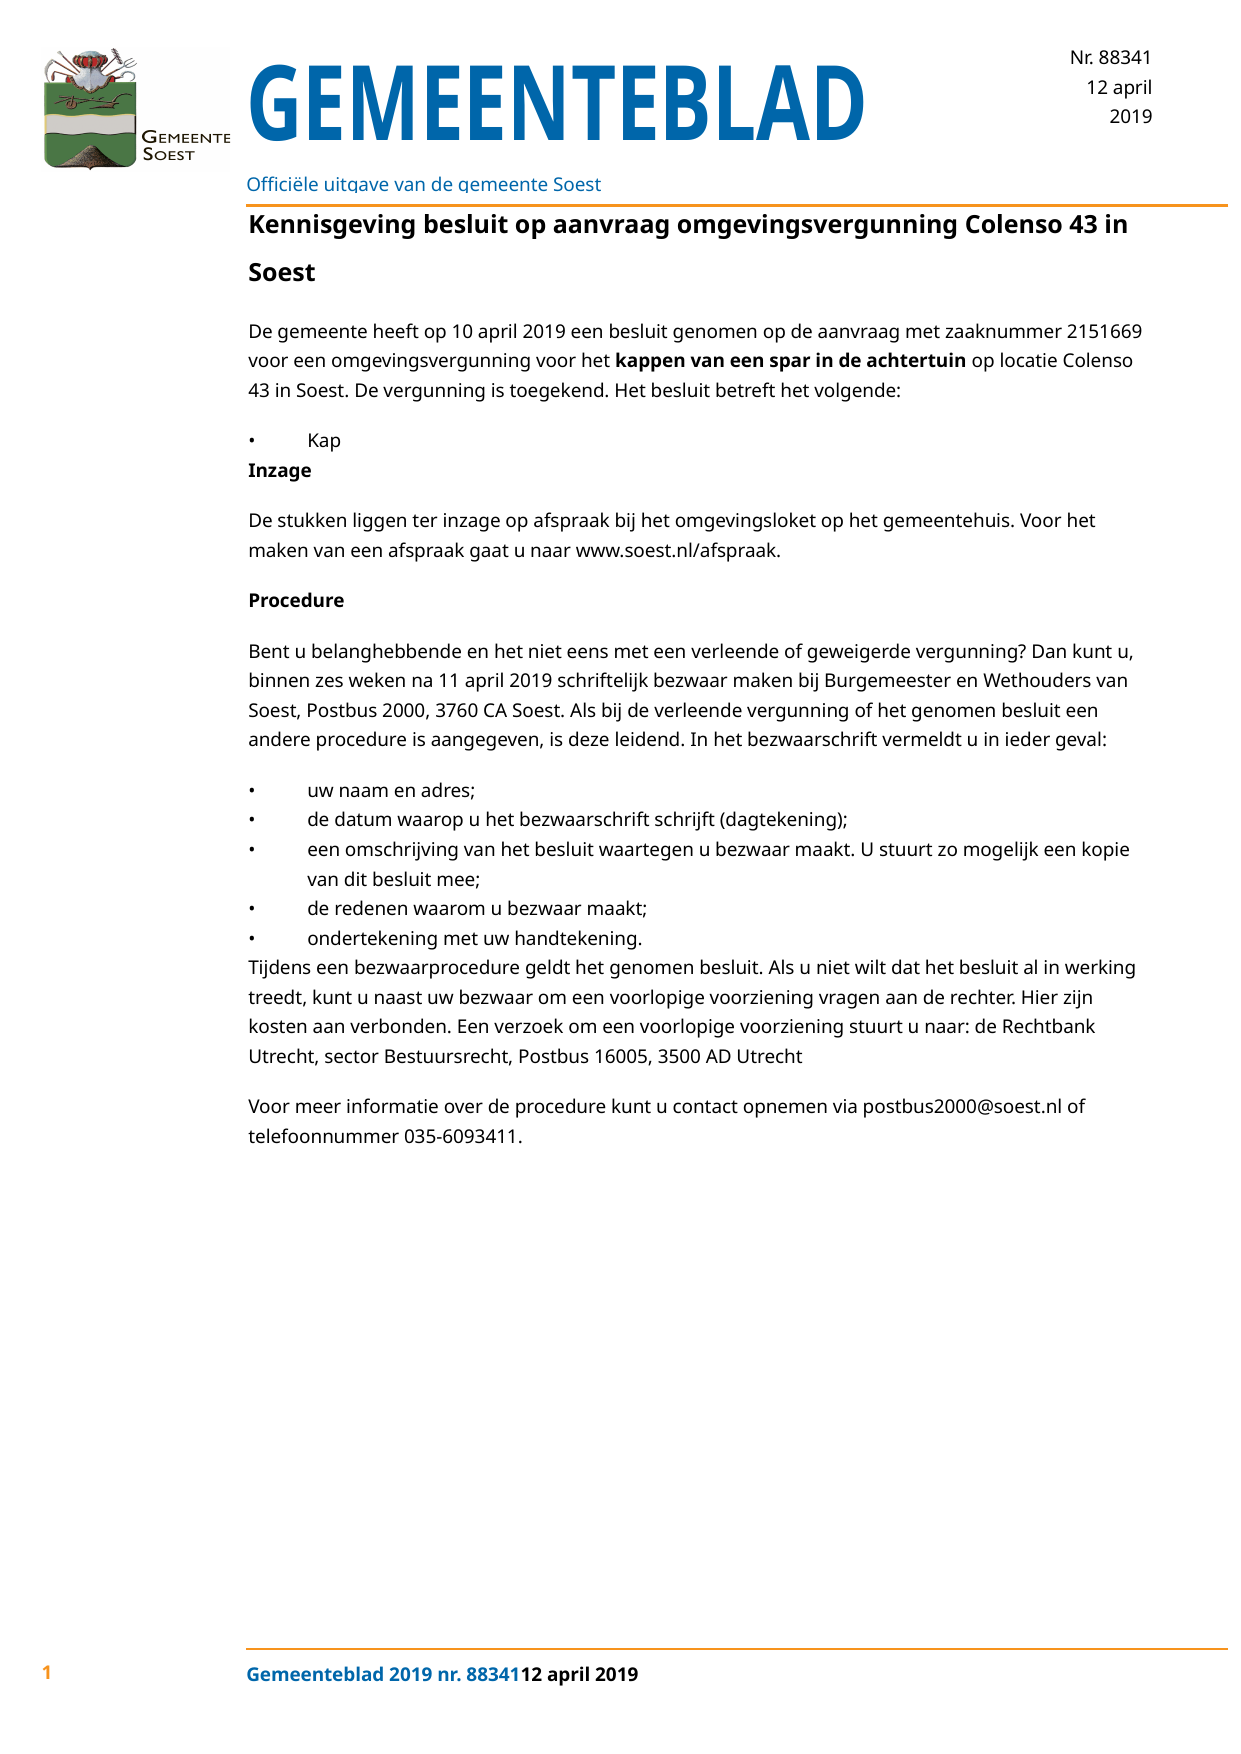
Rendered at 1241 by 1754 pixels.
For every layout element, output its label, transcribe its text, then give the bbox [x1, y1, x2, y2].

text Bent u belanghebbende en het niet eens met een verleende of geweigerde vergunning? Dan kunt u, binnen zes weken na 11 april 2019 schriftelijk bezwaar maken bij Burgemeester en Wethouders van Soest, Postbus 2000, 3760 CA Soest. Als bij de verleende vergunning of het genomen besluit een andere procedure is aangegeven, is deze leidend. In het bezwaarschrift vermeldt u in ieder geval: [248, 638, 1152, 752]
list de datum waarop u het bezwaarschrift schrijft (dagtekening); [248, 807, 1152, 832]
list uw naam en adres; [248, 777, 1152, 803]
text De gemeente heeft op 10 april 2019 een besluit genomen op de aanvraag met zaaknummer 2151669 voor een omgevingsvergunning voor het kappen van een spar in de achtertuin op locatie Colenso 43 in Soest. De vergunning is toegekend. Het besluit betreft het volgende: [248, 318, 1152, 403]
text Voor meer informatie over de procedure kunt u contact opnemen via postbus2000@soest.nl of telefoonnummer 035-6093411. [248, 1094, 1152, 1149]
text Tijdens een bezwaarprocedure geldt het genomen besluit. Als u niet wilt dat het besluit al in werking treedt, kunt u naast uw bezwaar om een voorlopige voorziening vragen aan de rechter. Hier zijn kosten aan verbonden. Een verzoek om een voorlopige voorziening stuurt u naar: de Rechtbank Utrecht, sector Bestuursrecht, Postbus 16005, 3500 AD Utrecht [248, 954, 1152, 1069]
list Kap [248, 427, 1152, 453]
list ondertekening met uw handtekening. [248, 925, 1152, 951]
text Inzage [248, 457, 1152, 483]
list een omschrijving van het besluit waartegen u bezwaar maakt. U stuurt zo mogelijk een kopie van dit besluit mee; [248, 836, 1152, 892]
text Kennisgeving besluit op aanvraag omgevingsvergunning Colenso 43 in Soest [248, 207, 1152, 288]
list de redenen waarom u bezwaar maakt; [248, 895, 1152, 921]
picture [41, 47, 231, 172]
text Procedure [248, 587, 1152, 613]
text De stukken liggen ter inzage op afspraak bij het omgevingsloket op het gemeentehuis. Voor het maken van een afspraak gaat u naar www.soest.nl/afspraak. [248, 507, 1152, 563]
